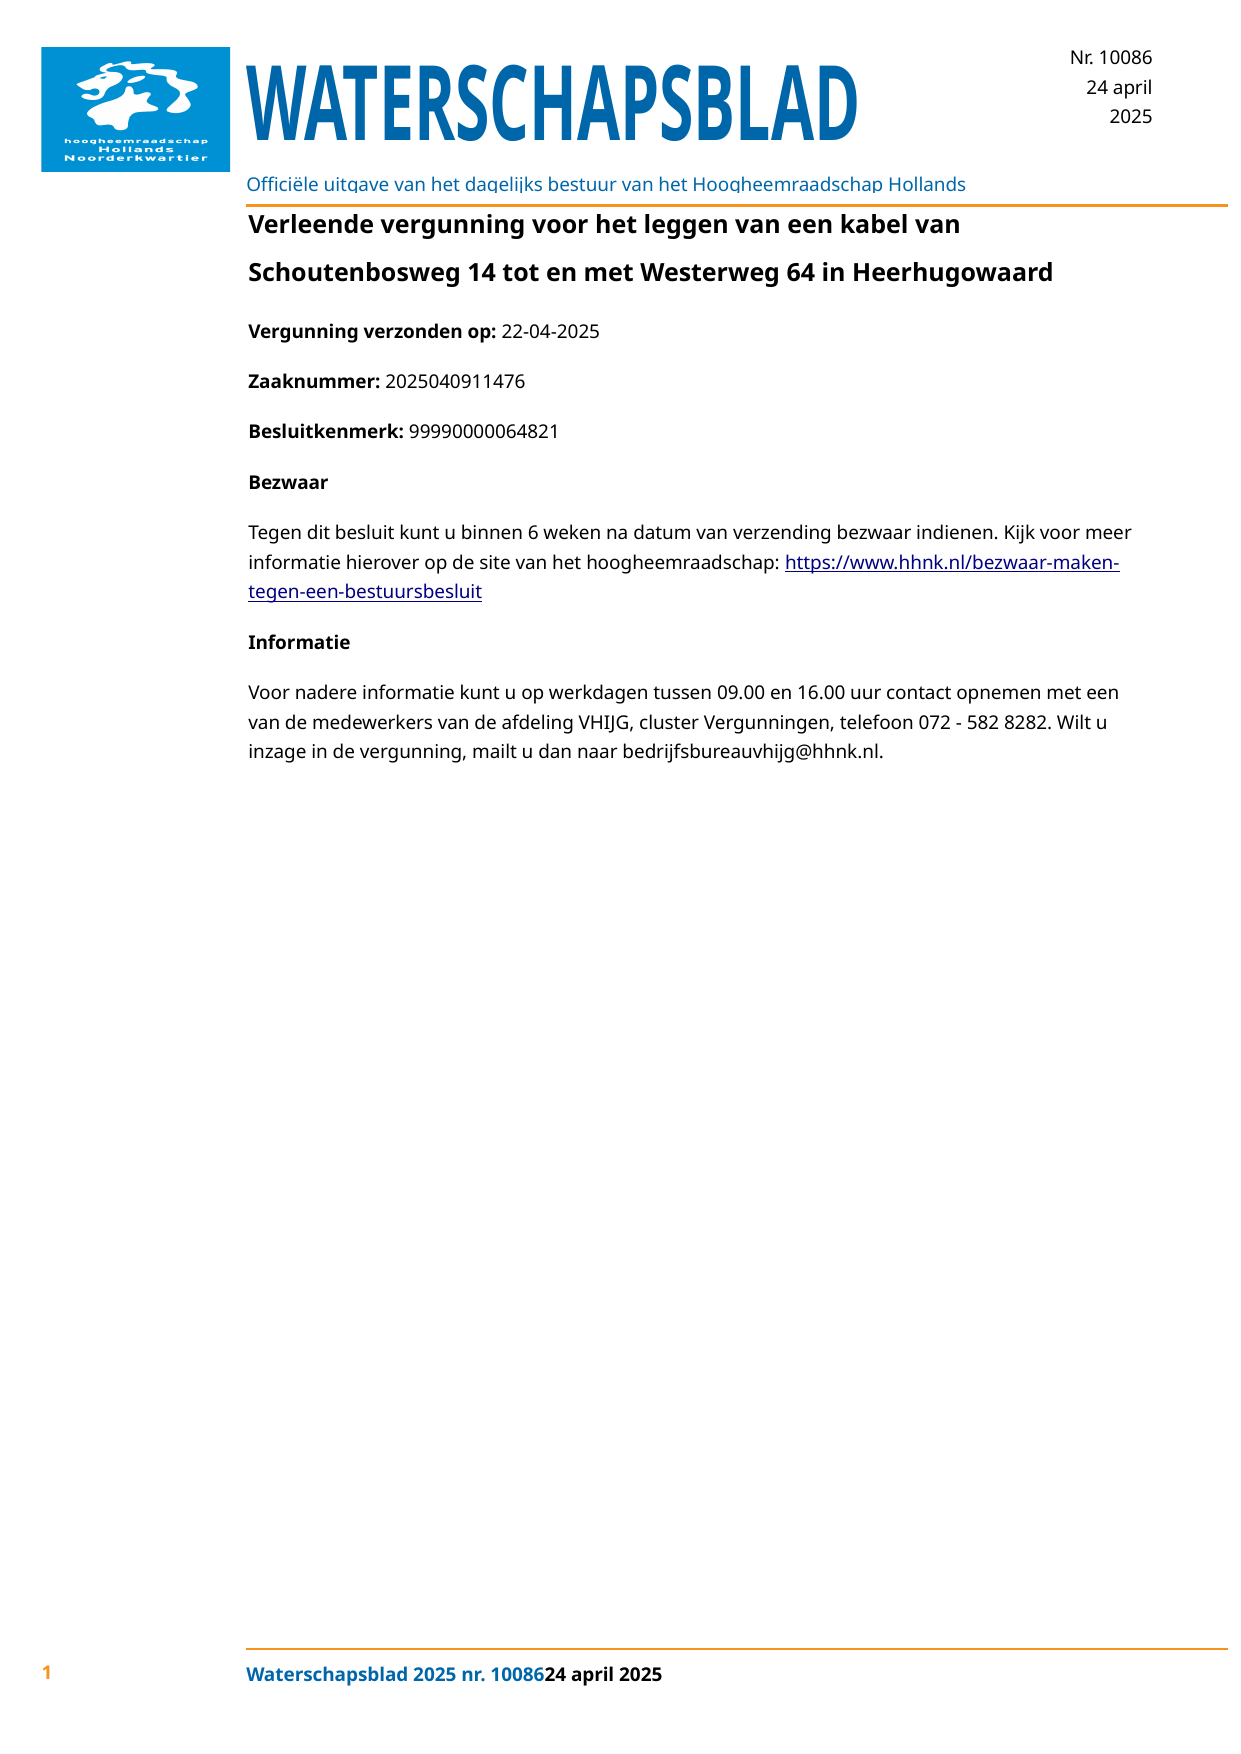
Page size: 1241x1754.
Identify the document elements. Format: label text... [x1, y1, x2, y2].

picture [78, 64, 122, 99]
text Zaaknummer: 2025040911476 [248, 368, 1152, 394]
text Verleende vergunning voor het leggen van een kabel van Schoutenbosweg 14 tot en met Westerweg 64 in Heerhugowaard [248, 207, 1152, 288]
text Tegen dit besluit kunt u binnen 6 weken na datum van verzending bezwaar indienen. Kijk voor meer informatie hierover op de site van het hoogheemraadschap: https://www.hhnk.nl/bezwaar-maken-tegen-een-bestuursbesluit [248, 519, 1152, 604]
text Besluitkenmerk: 99990000064821 [248, 419, 1152, 444]
picture [129, 76, 144, 82]
text Bezwaar [248, 469, 1152, 495]
text Voor nadere informatie kunt u op werkdagen tussen 09.00 en 16.00 uur contact opnemen met een van de medewerkers van de afdeling VHIJG, cluster Vergunningen, telefoon 072 - 582 8282. Wilt u inzage in de vergunning, mailt u dan naar bedrijfsbureauvhijg@hhnk.nl. [248, 679, 1152, 764]
text Vergunning verzonden op: 22-04-2025 [248, 318, 1152, 344]
picture [118, 62, 197, 112]
text Informatie [248, 629, 1152, 655]
picture [88, 87, 157, 130]
